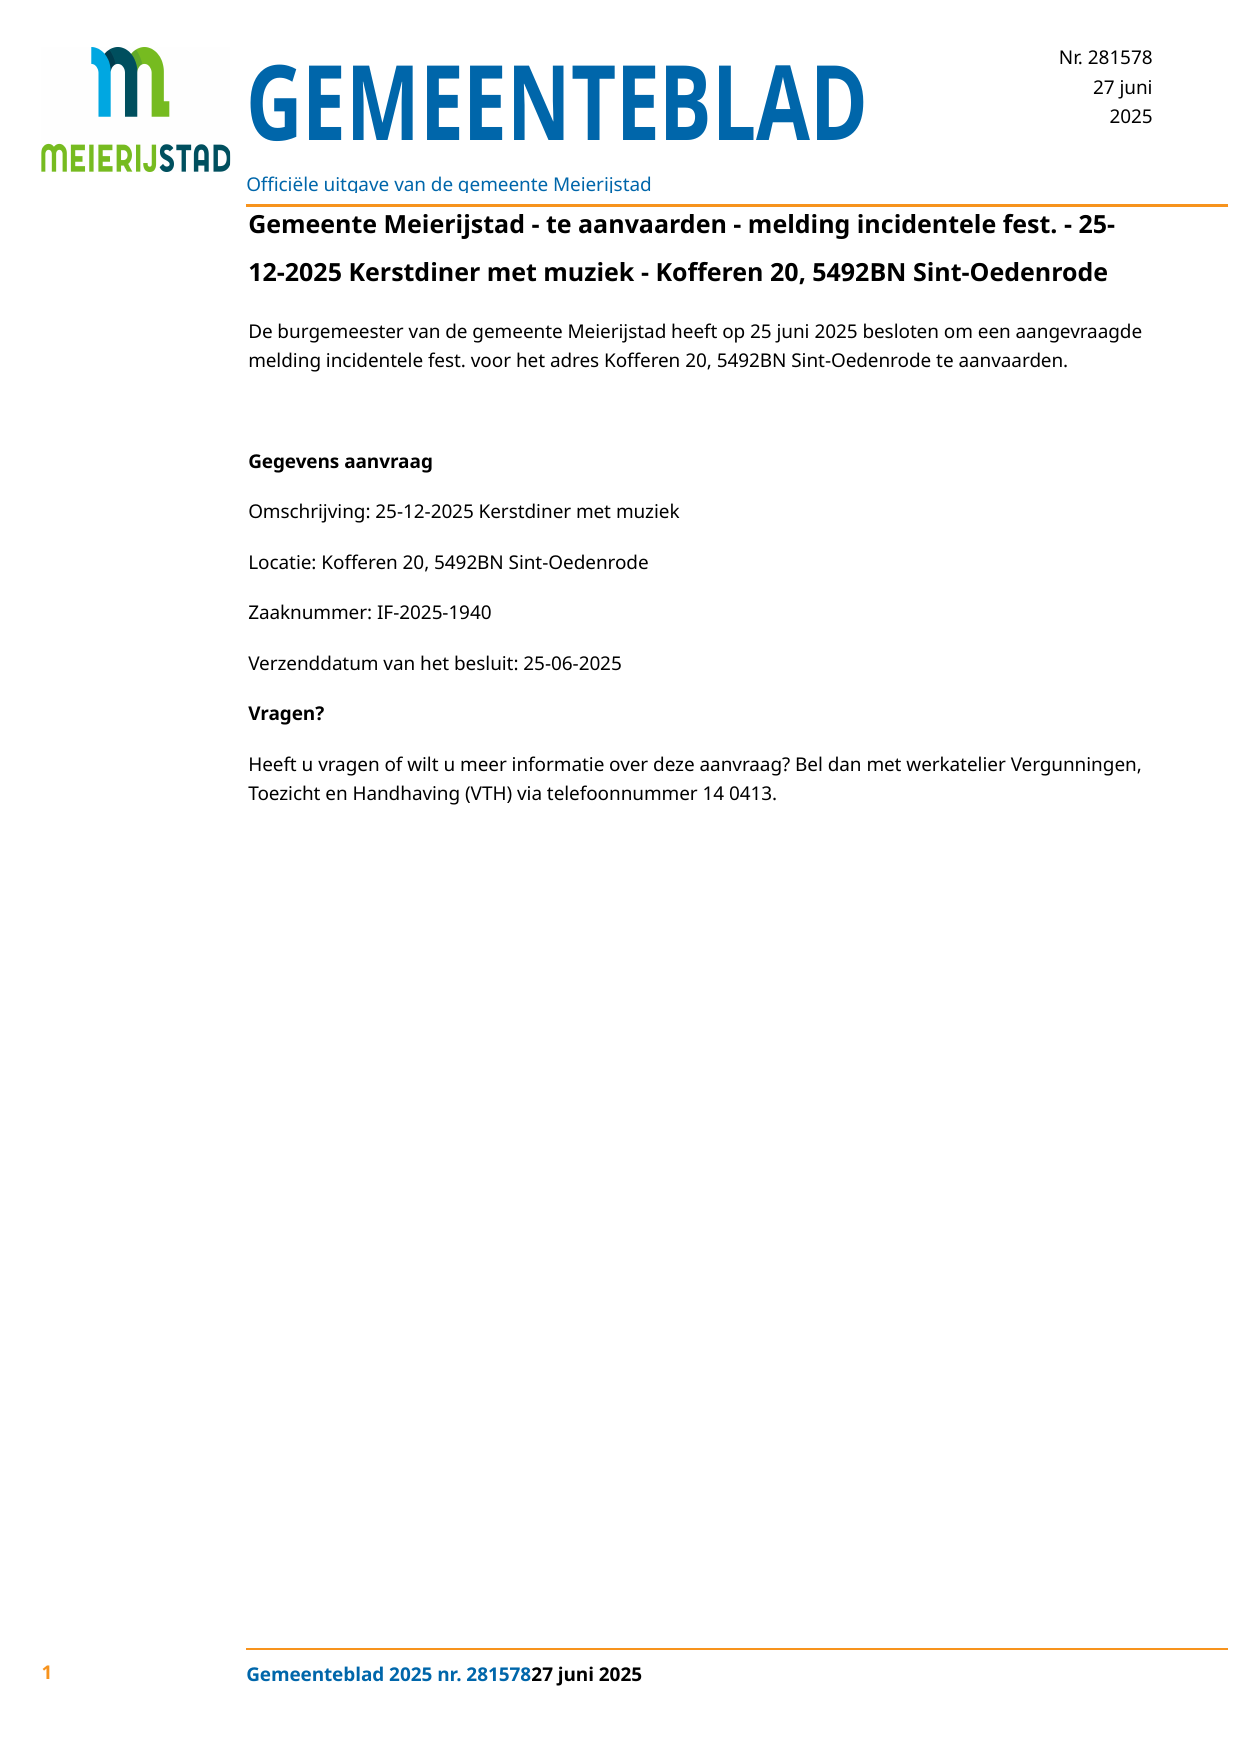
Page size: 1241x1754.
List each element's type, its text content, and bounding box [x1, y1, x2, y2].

text Zaaknummer: IF-2025-1940 [248, 599, 1152, 625]
text De burgemeester van de gemeente Meierijstad heeft op 25 juni 2025 besloten om een aangevraagde melding incidentele fest. voor het adres Kofferen 20, 5492BN Sint-Oedenrode te aanvaarden. [248, 318, 1152, 373]
picture [41, 47, 231, 172]
text Gemeente Meierijstad - te aanvaarden - melding incidentele fest. - 25-12-2025 Kerstdiner met muziek - Kofferen 20, 5492BN Sint-Oedenrode [248, 207, 1152, 288]
text Locatie: Kofferen 20, 5492BN Sint-Oedenrode [248, 549, 1152, 575]
text Heeft u vragen of wilt u meer informatie over deze aanvraag? Bel dan met werkatelier Vergunningen, Toezicht en Handhaving (VTH) via telefoonnummer 14 0413. [248, 751, 1152, 806]
text Vragen? [248, 700, 1152, 726]
text Verzenddatum van het besluit: 25-06-2025 [248, 650, 1152, 676]
text Omschrijving: 25-12-2025 Kerstdiner met muziek [248, 499, 1152, 524]
text Gegevens aanvraag [248, 448, 1152, 474]
